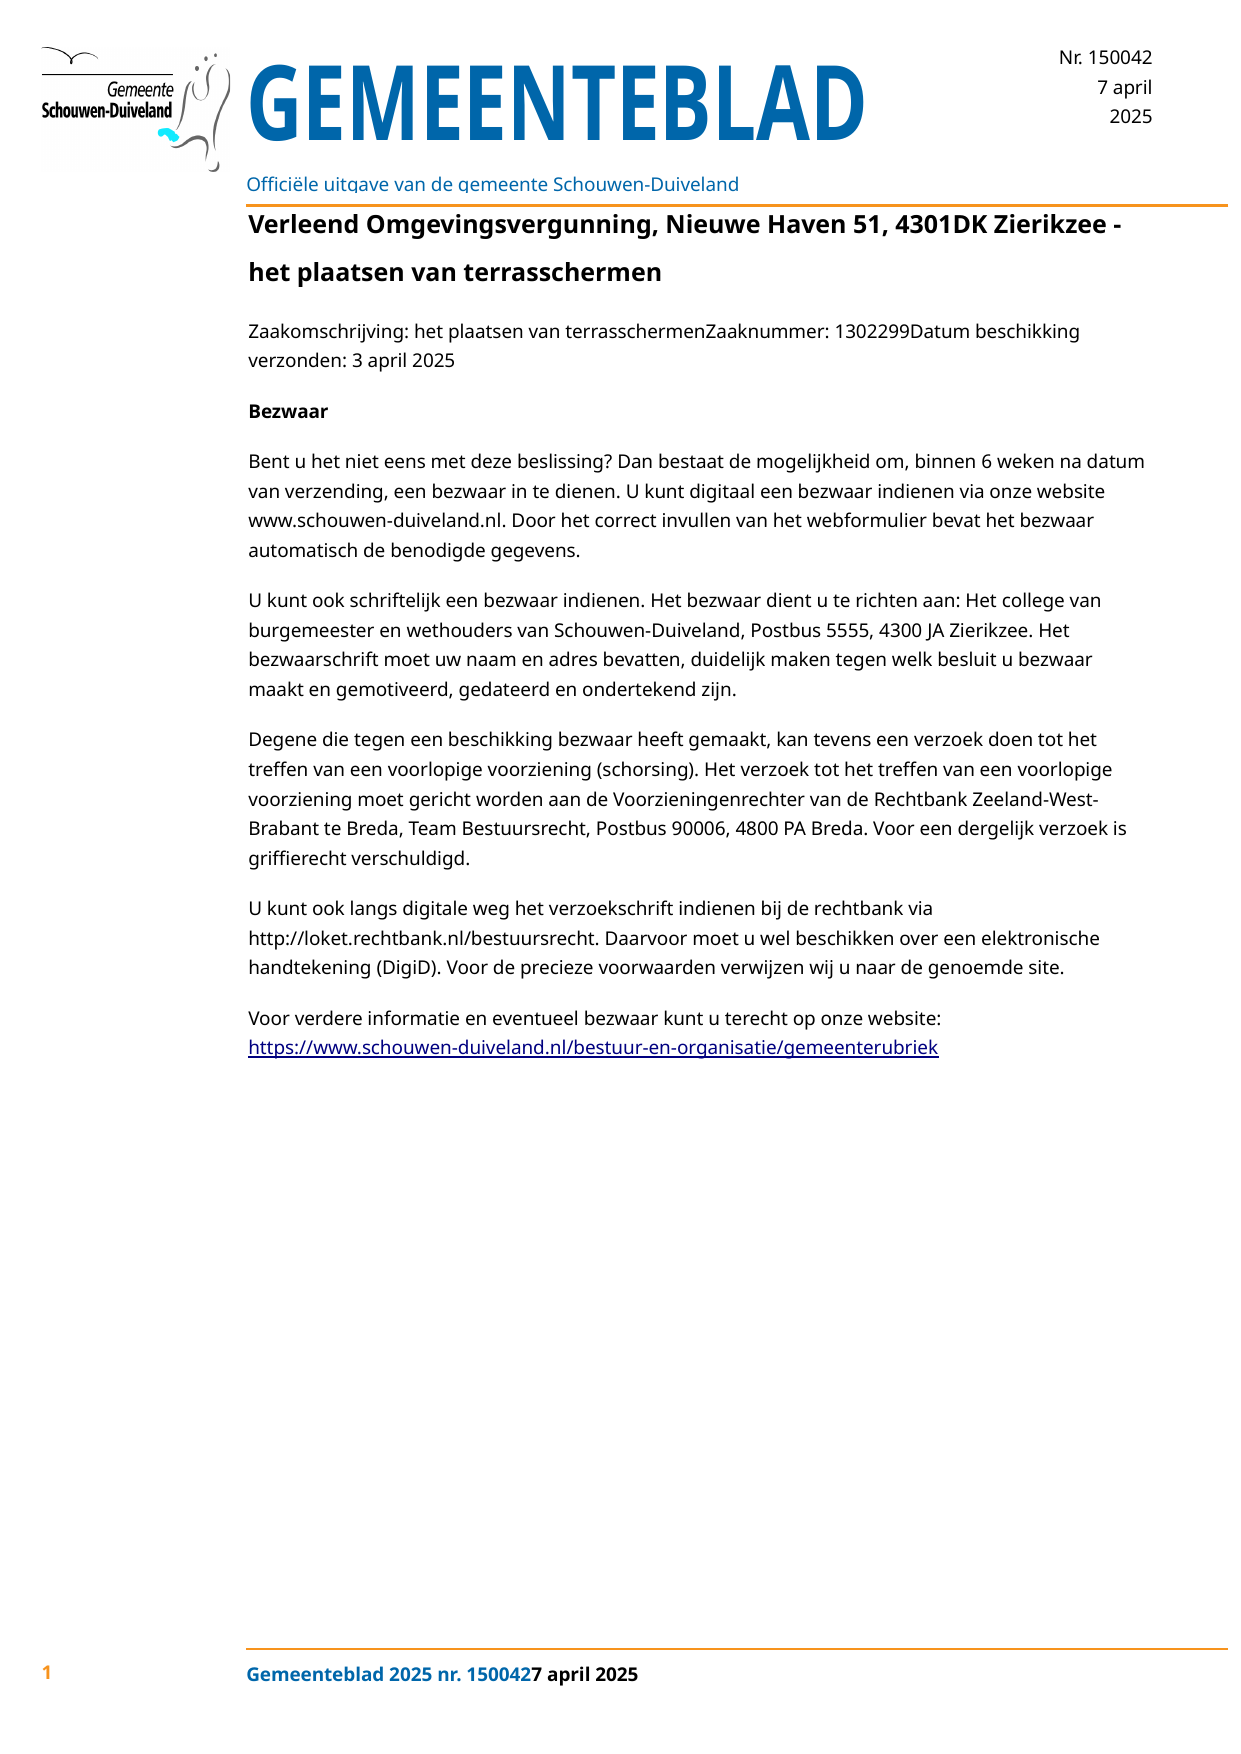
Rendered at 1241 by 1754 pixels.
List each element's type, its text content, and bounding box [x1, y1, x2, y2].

text Verleend Omgevingsvergunning, Nieuwe Haven 51, 4301DK Zierikzee - het plaatsen van terrasschermen [248, 207, 1152, 288]
text Zaakomschrijving: het plaatsen van terrasschermenZaaknummer: 1302299Datum beschikking verzonden: 3 april 2025 [248, 318, 1152, 373]
text Voor verdere informatie en eventueel bezwaar kunt u terecht op onze website: https://www.schouwen-duiveland.nl/bestuur-en-organisatie/gemeenterubriek [248, 1005, 1152, 1060]
text Bezwaar [248, 398, 1152, 424]
text Bent u het niet eens met deze beslissing? Dan bestaat de mogelijkheid om, binnen 6 weken na datum van verzending, een bezwaar in te dienen. U kunt digitaal een bezwaar indienen via onze website www.schouwen-duiveland.nl. Door het correct invullen van het webformulier bevat het bezwaar automatisch de benodigde gegevens. [248, 448, 1152, 563]
text U kunt ook schriftelijk een bezwaar indienen. Het bezwaar dient u te richten aan: Het college van burgemeester en wethouders van Schouwen-Duiveland, Postbus 5555, 4300 JA Zierikzee. Het bezwaarschrift moet uw naam en adres bevatten, duidelijk maken tegen welk besluit u bezwaar maakt en gemotiveerd, gedateerd en ondertekend zijn. [248, 587, 1152, 702]
picture [41, 47, 231, 172]
text U kunt ook langs digitale weg het verzoekschrift indienen bij de rechtbank via http://loket.rechtbank.nl/bestuursrecht. Daarvoor moet u wel beschikken over een elektronische handtekening (DigiD). Voor de precieze voorwaarden verwijzen wij u naar de genoemde site. [248, 895, 1152, 980]
text Degene die tegen een beschikking bezwaar heeft gemaakt, kan tevens een verzoek doen tot het treffen van een voorlopige voorziening (schorsing). Het verzoek tot het treffen van een voorlopige voorziening moet gericht worden aan de Voorzieningenrechter van de Rechtbank Zeeland-West-Brabant te Breda, Team Bestuursrecht, Postbus 90006, 4800 PA Breda. Voor een dergelijk verzoek is griffierecht verschuldigd. [248, 727, 1152, 871]
